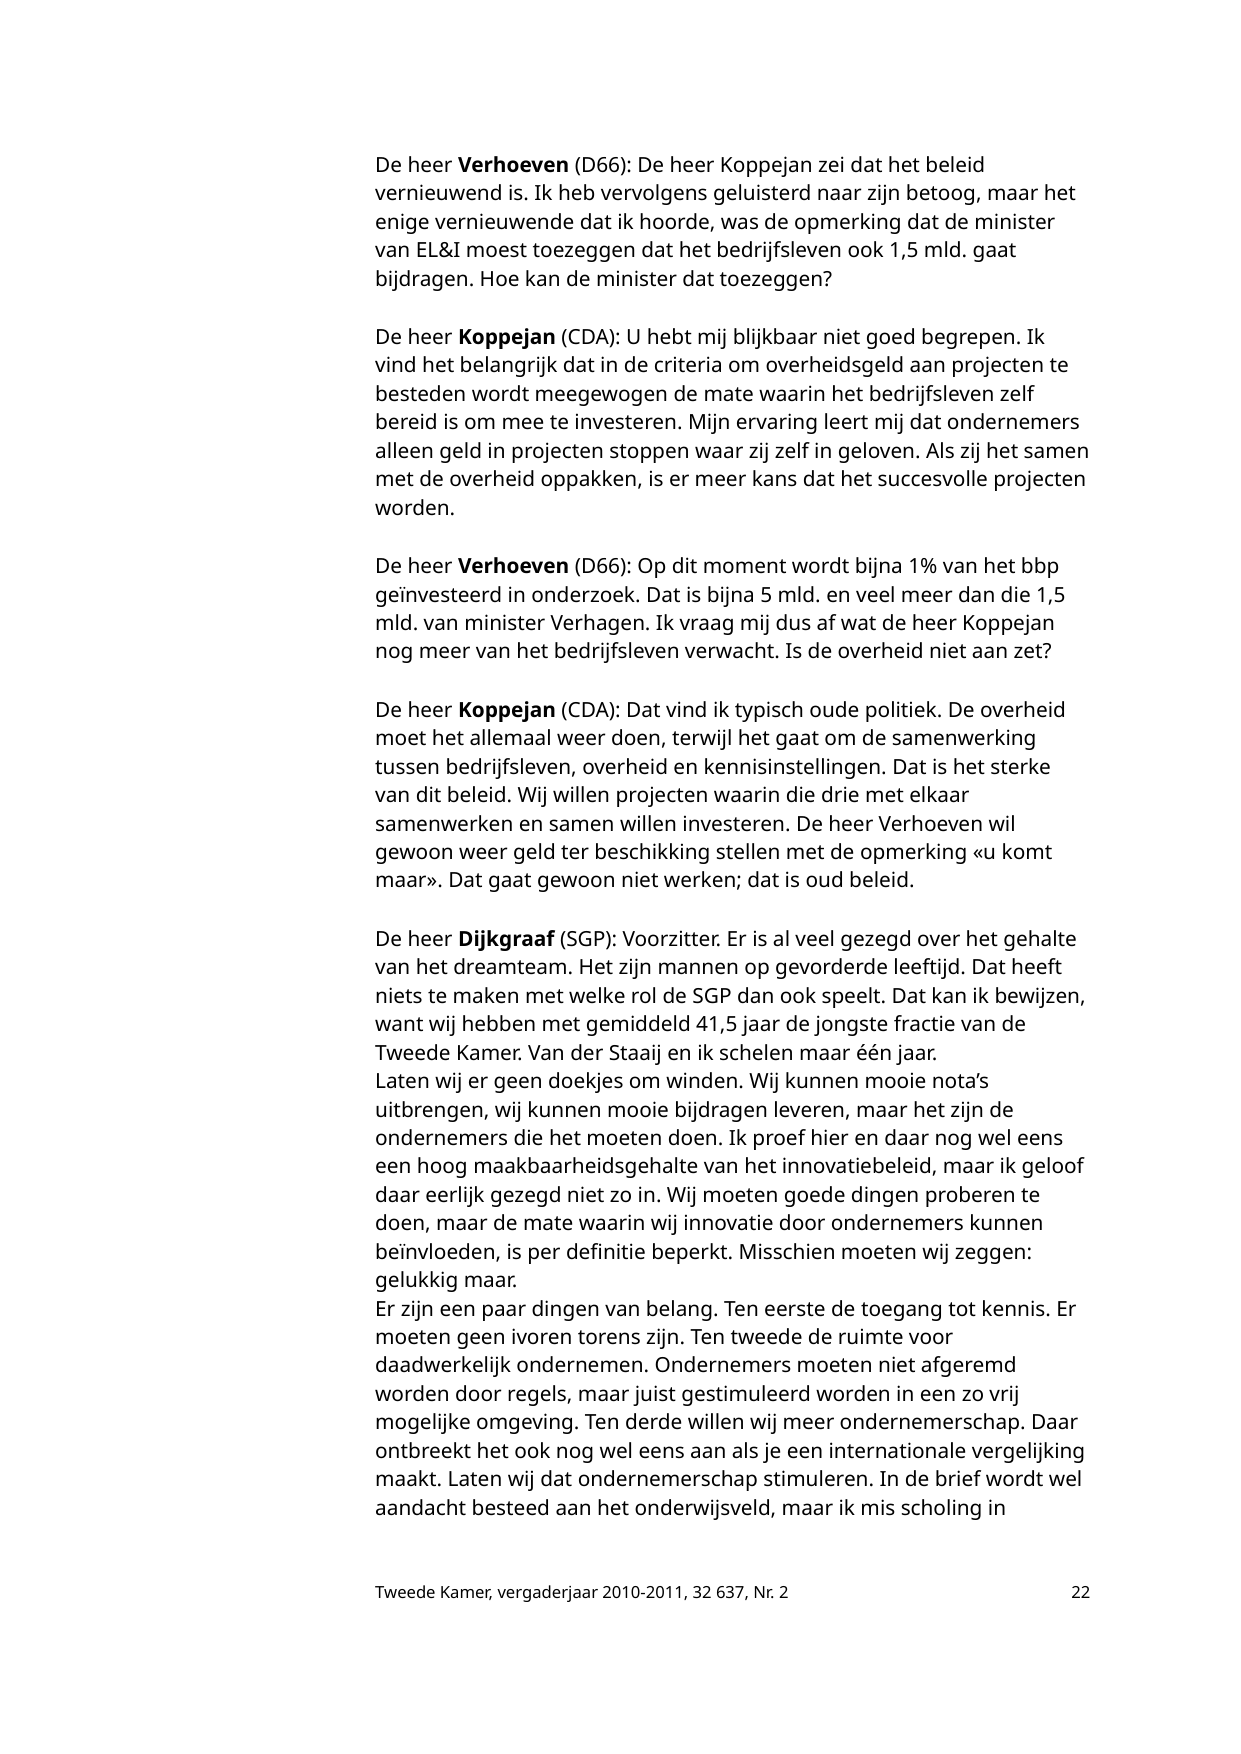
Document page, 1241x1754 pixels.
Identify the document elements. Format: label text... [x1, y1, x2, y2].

text De heer Verhoeven (D66): Op dit moment wordt bijna 1% van het bbp geïnvesteerd in onderzoek. Dat is bijna 5 mld. en veel meer dan die 1,5 mld. van minister Verhagen. Ik vraag mij dus af wat de heer Koppejan nog meer van het bedrijfsleven verwacht. Is de overheid niet aan zet? [375, 551, 1090, 665]
text De heer Koppejan (CDA): Dat vind ik typisch oude politiek. De overheid moet het allemaal weer doen, terwijl het gaat om de samenwerking tussen bedrijfsleven, overheid en kennisinstellingen. Dat is het sterke van dit beleid. Wij willen projecten waarin die drie met elkaar samenwerken en samen willen investeren. De heer Verhoeven wil gewoon weer geld ter beschikking stellen met de opmerking «u komt maar». Dat gaat gewoon niet werken; dat is oud beleid. [375, 695, 1090, 894]
text Er zijn een paar dingen van belang. Ten eerste de toegang tot kennis. Er moeten geen ivoren torens zijn. Ten tweede de ruimte voor daadwerkelijk ondernemen. Ondernemers moeten niet afgeremd worden door regels, maar juist gestimuleerd worden in een zo vrij mogelijke omgeving. Ten derde willen wij meer ondernemerschap. Daar ontbreekt het ook nog wel eens aan als je een internationale vergelijking maakt. Laten wij dat ondernemerschap stimuleren. In de brief wordt wel aandacht besteed aan het onderwijsveld, maar ik mis scholing in [375, 1294, 1090, 1521]
text Laten wij er geen doekjes om winden. Wij kunnen mooie nota’s uitbrengen, wij kunnen mooie bijdragen leveren, maar het zijn de ondernemers die het moeten doen. Ik proef hier en daar nog wel eens een hoog maakbaarheidsgehalte van het innovatiebeleid, maar ik geloof daar eerlijk gezegd niet zo in. Wij moeten goede dingen proberen te doen, maar de mate waarin wij innovatie door ondernemers kunnen beïnvloeden, is per definitie beperkt. Misschien moeten wij zeggen: gelukkig maar. [375, 1066, 1090, 1294]
text De heer Koppejan (CDA): U hebt mij blijkbaar niet goed begrepen. Ik vind het belangrijk dat in de criteria om overheidsgeld aan projecten te besteden wordt meegewogen de mate waarin het bedrijfsleven zelf bereid is om mee te investeren. Mijn ervaring leert mij dat ondernemers alleen geld in projecten stoppen waar zij zelf in geloven. Als zij het samen met de overheid oppakken, is er meer kans dat het succesvolle projecten worden. [375, 322, 1090, 521]
text De heer Dijkgraaf (SGP): Voorzitter. Er is al veel gezegd over het gehalte van het dreamteam. Het zijn mannen op gevorderde leeftijd. Dat heeft niets te maken met welke rol de SGP dan ook speelt. Dat kan ik bewijzen, want wij hebben met gemiddeld 41,5 jaar de jongste fractie van de Tweede Kamer. Van der Staaij en ik schelen maar één jaar. [375, 924, 1090, 1066]
text De heer Verhoeven (D66): De heer Koppejan zei dat het beleid vernieuwend is. Ik heb vervolgens geluisterd naar zijn betoog, maar het enige vernieuwende dat ik hoorde, was de opmerking dat de minister van EL&I moest toezeggen dat het bedrijfsleven ook 1,5 mld. gaat bijdragen. Hoe kan de minister dat toezeggen? [375, 150, 1090, 292]
